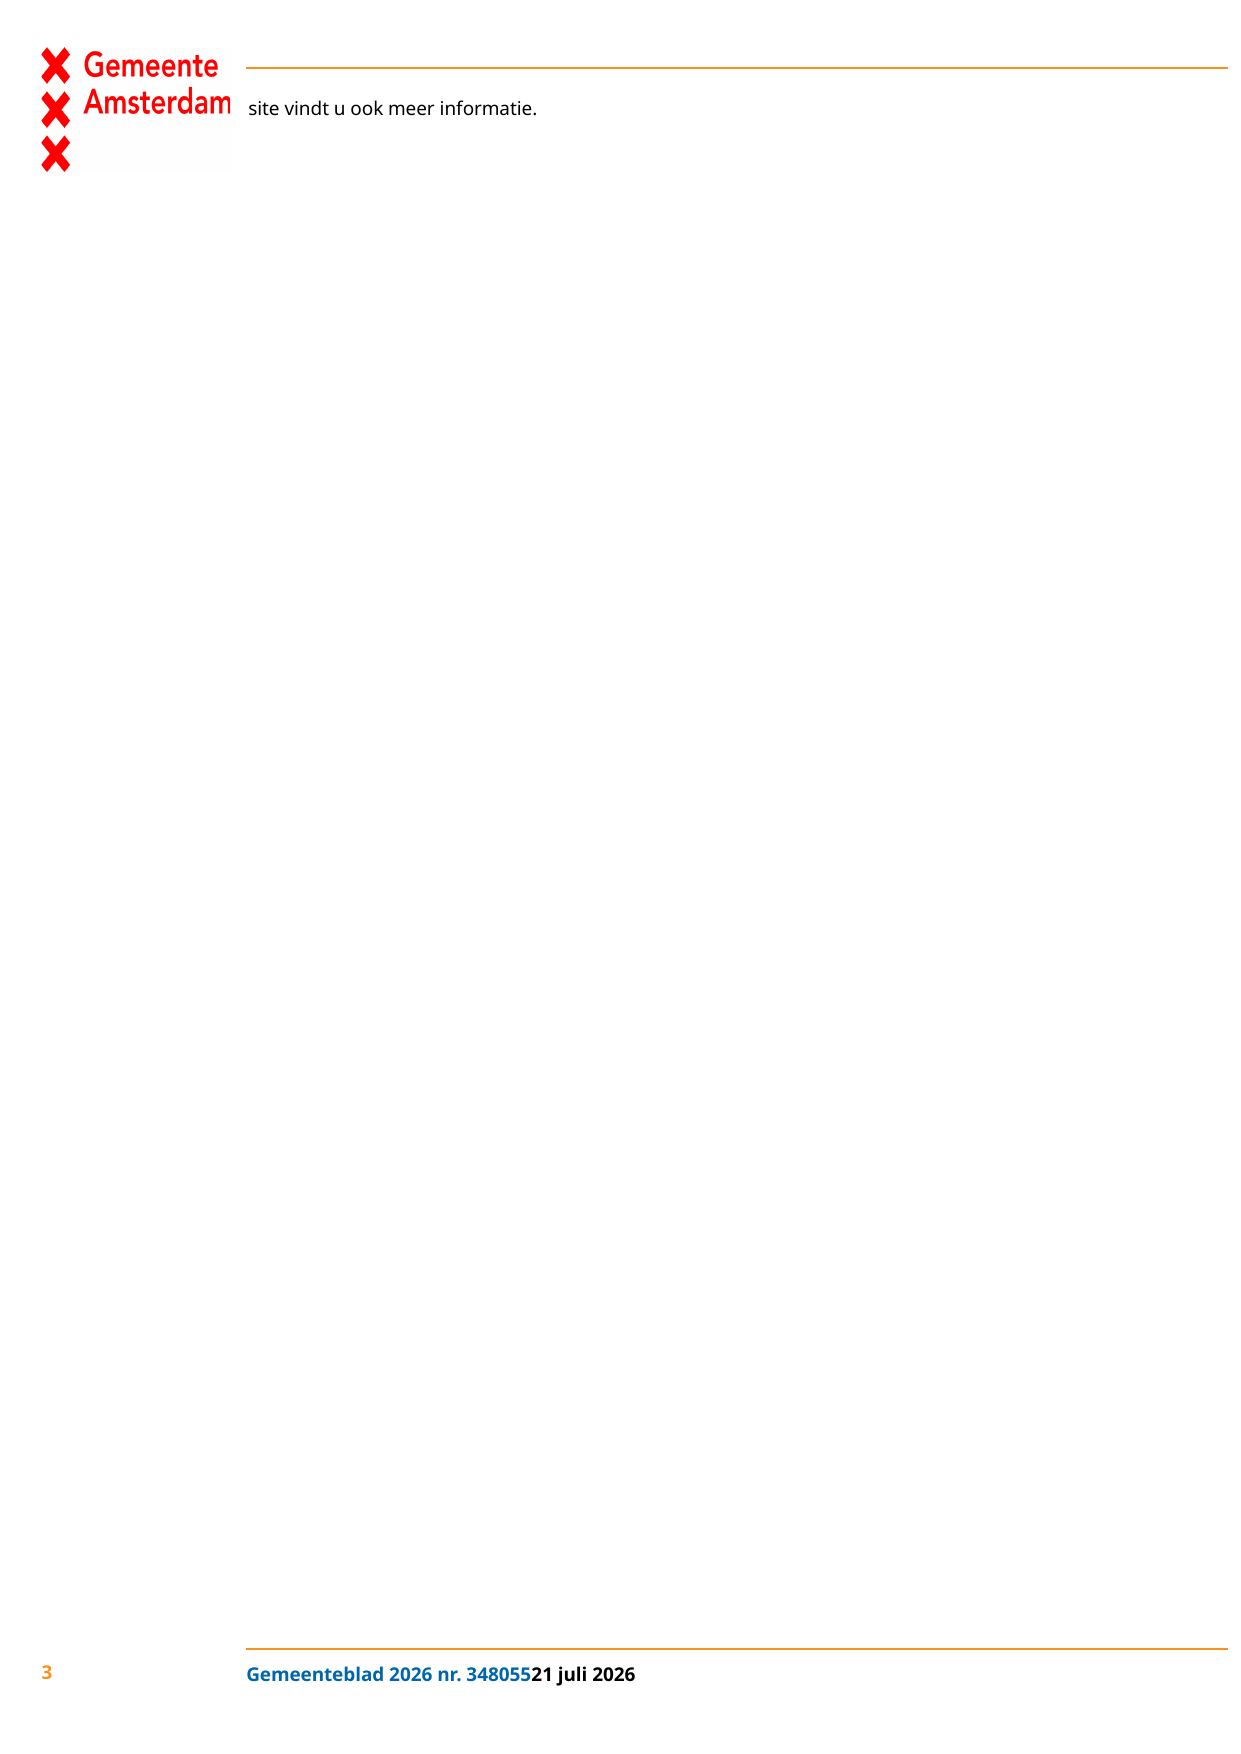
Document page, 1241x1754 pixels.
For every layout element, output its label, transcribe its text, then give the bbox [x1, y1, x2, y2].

picture [41, 47, 231, 172]
text site vindt u ook meer informatie. [248, 95, 1152, 121]
